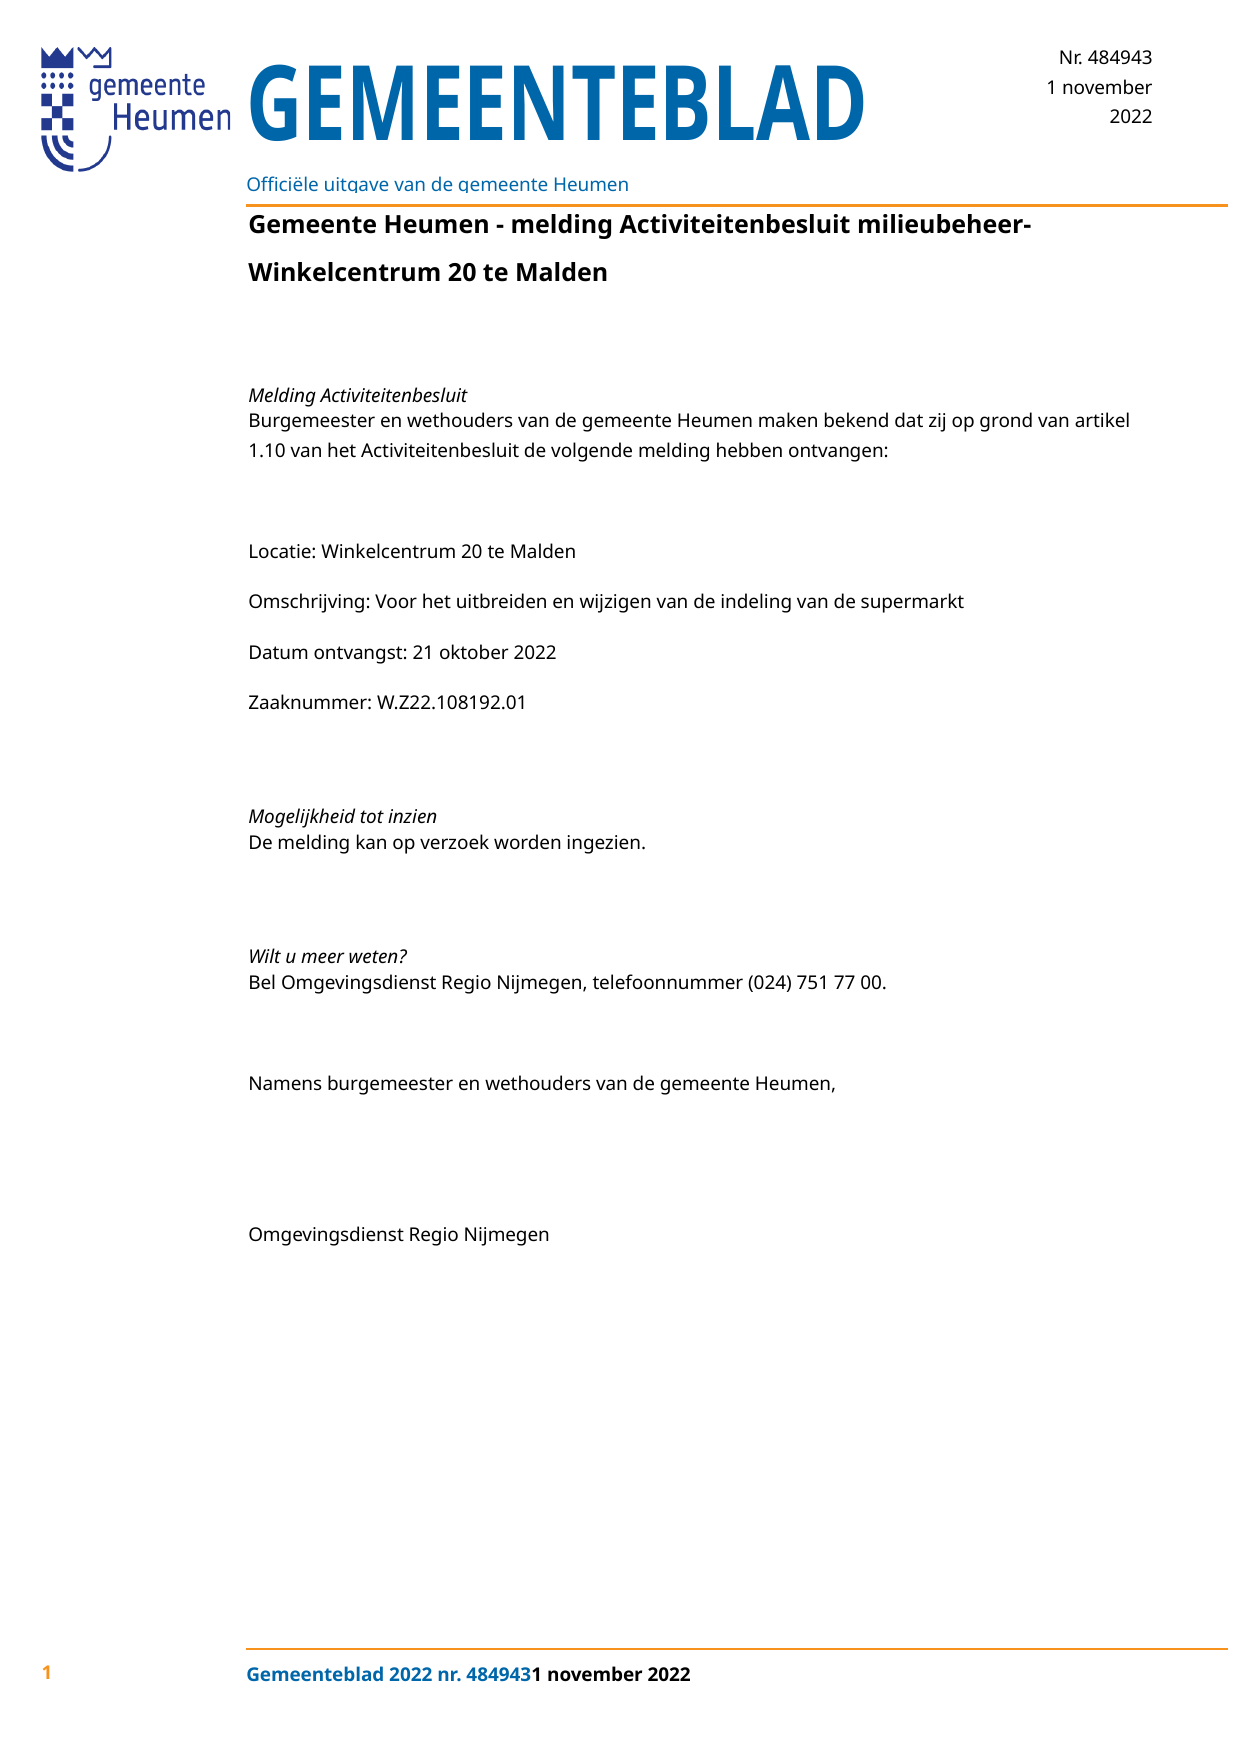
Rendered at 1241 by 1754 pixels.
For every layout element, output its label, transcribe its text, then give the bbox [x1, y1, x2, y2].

text Mogelijkheid tot inzien [248, 804, 1152, 829]
text Datum ontvangst: 21 oktober 2022 [248, 639, 1152, 664]
text Zaaknummer: W.Z22.108192.01 [248, 689, 1152, 715]
text Omgevingsdienst Regio Nijmegen [248, 1222, 1152, 1247]
text Omschrijving: Voor het uitbreiden en wijzigen van de indeling van de supermarkt [248, 588, 1152, 614]
text Melding Activiteitenbesluit [248, 382, 1152, 408]
text Locatie: Winkelcentrum 20 te Malden [248, 538, 1152, 564]
text Gemeente Heumen - melding Activiteitenbesluit milieubeheer- Winkelcentrum 20 te Malden [248, 207, 1152, 288]
text Namens burgemeester en wethouders van de gemeente Heumen, [248, 1070, 1152, 1096]
text Burgemeester en wethouders van de gemeente Heumen maken bekend dat zij op grond van artikel 1.10 van het Activiteitenbesluit de volgende melding hebben ontvangen: [248, 408, 1152, 463]
text De melding kan op verzoek worden ingezien. [248, 829, 1152, 855]
picture [41, 47, 231, 172]
text Bel Omgevingsdienst Regio Nijmegen, telefoonnummer (024) 751 77 00. [248, 969, 1152, 995]
text Wilt u meer weten? [248, 944, 1152, 969]
